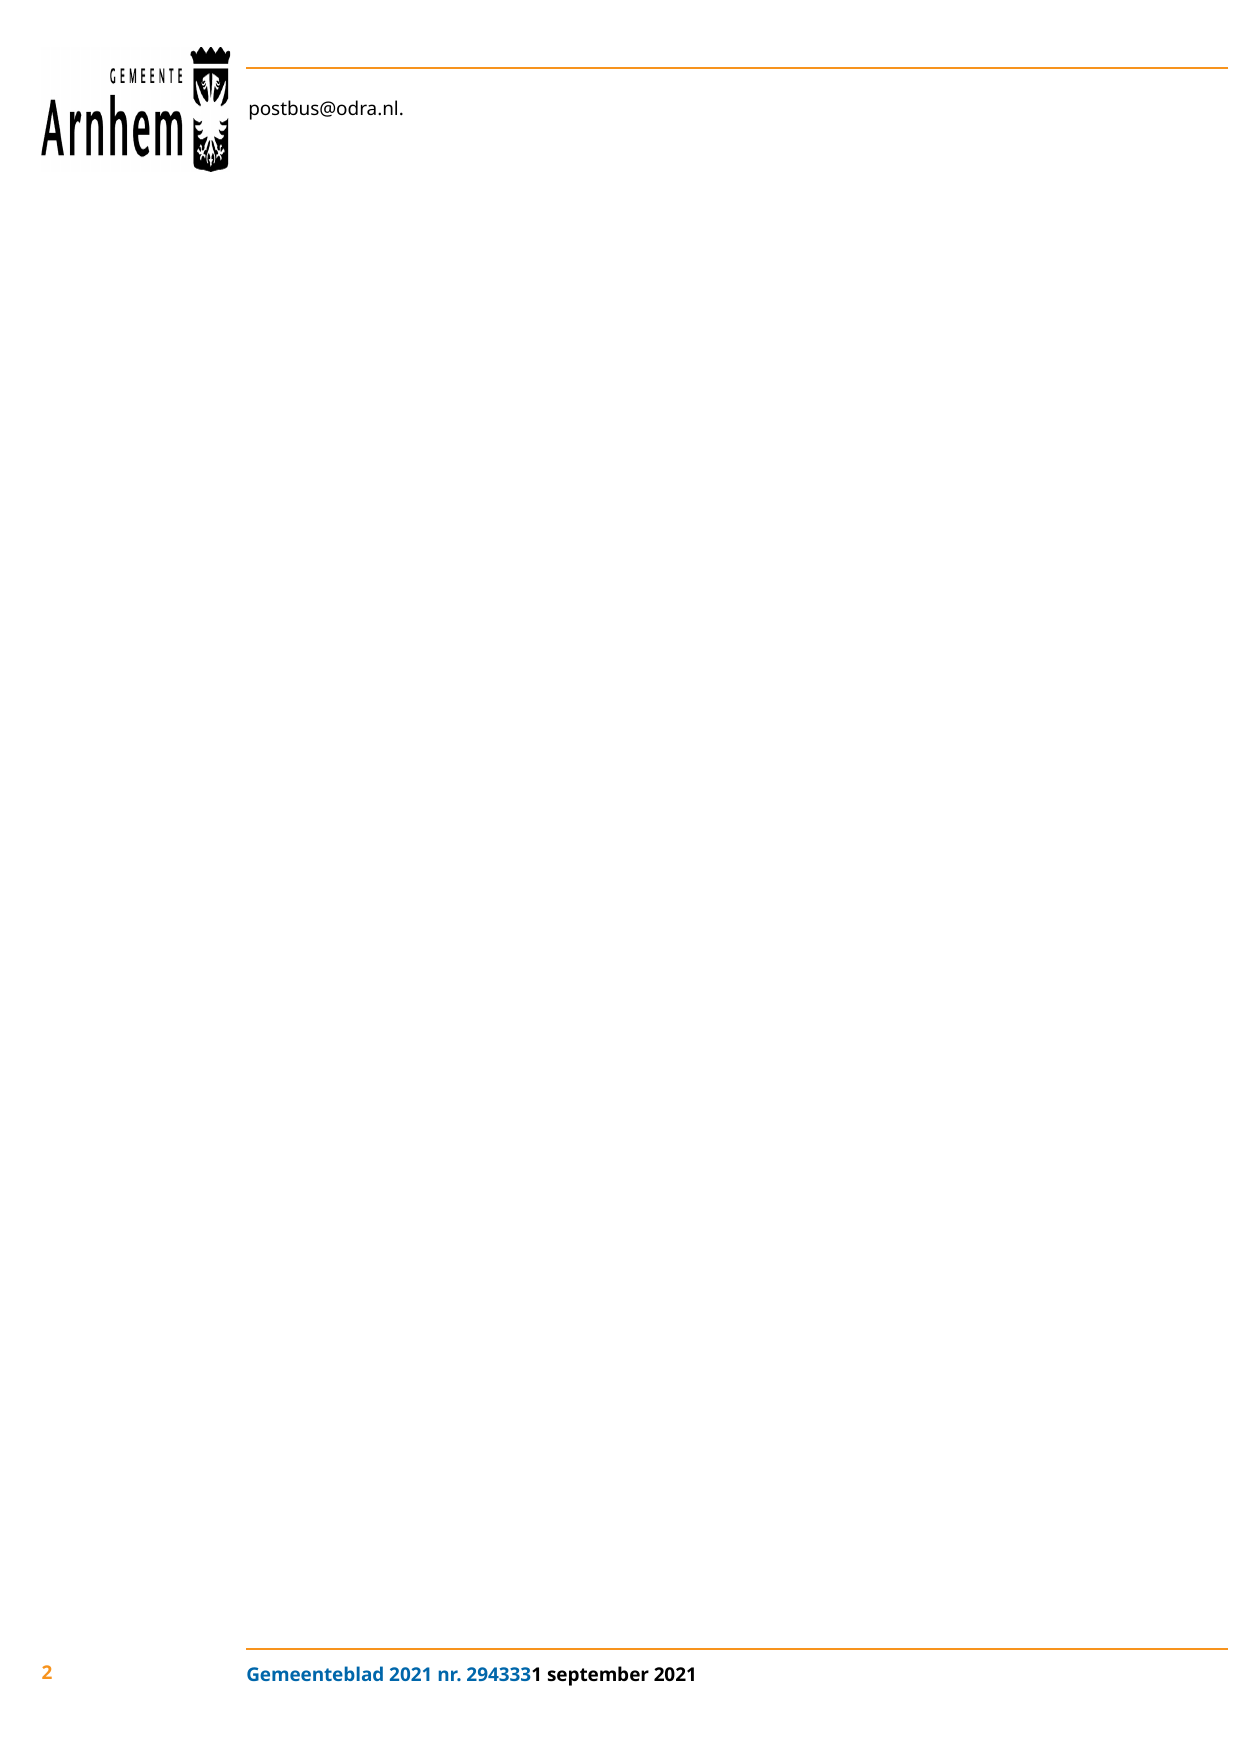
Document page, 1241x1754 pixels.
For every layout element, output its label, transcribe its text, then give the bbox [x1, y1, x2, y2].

text postbus@odra.nl. [248, 95, 1152, 121]
picture [41, 47, 231, 172]
